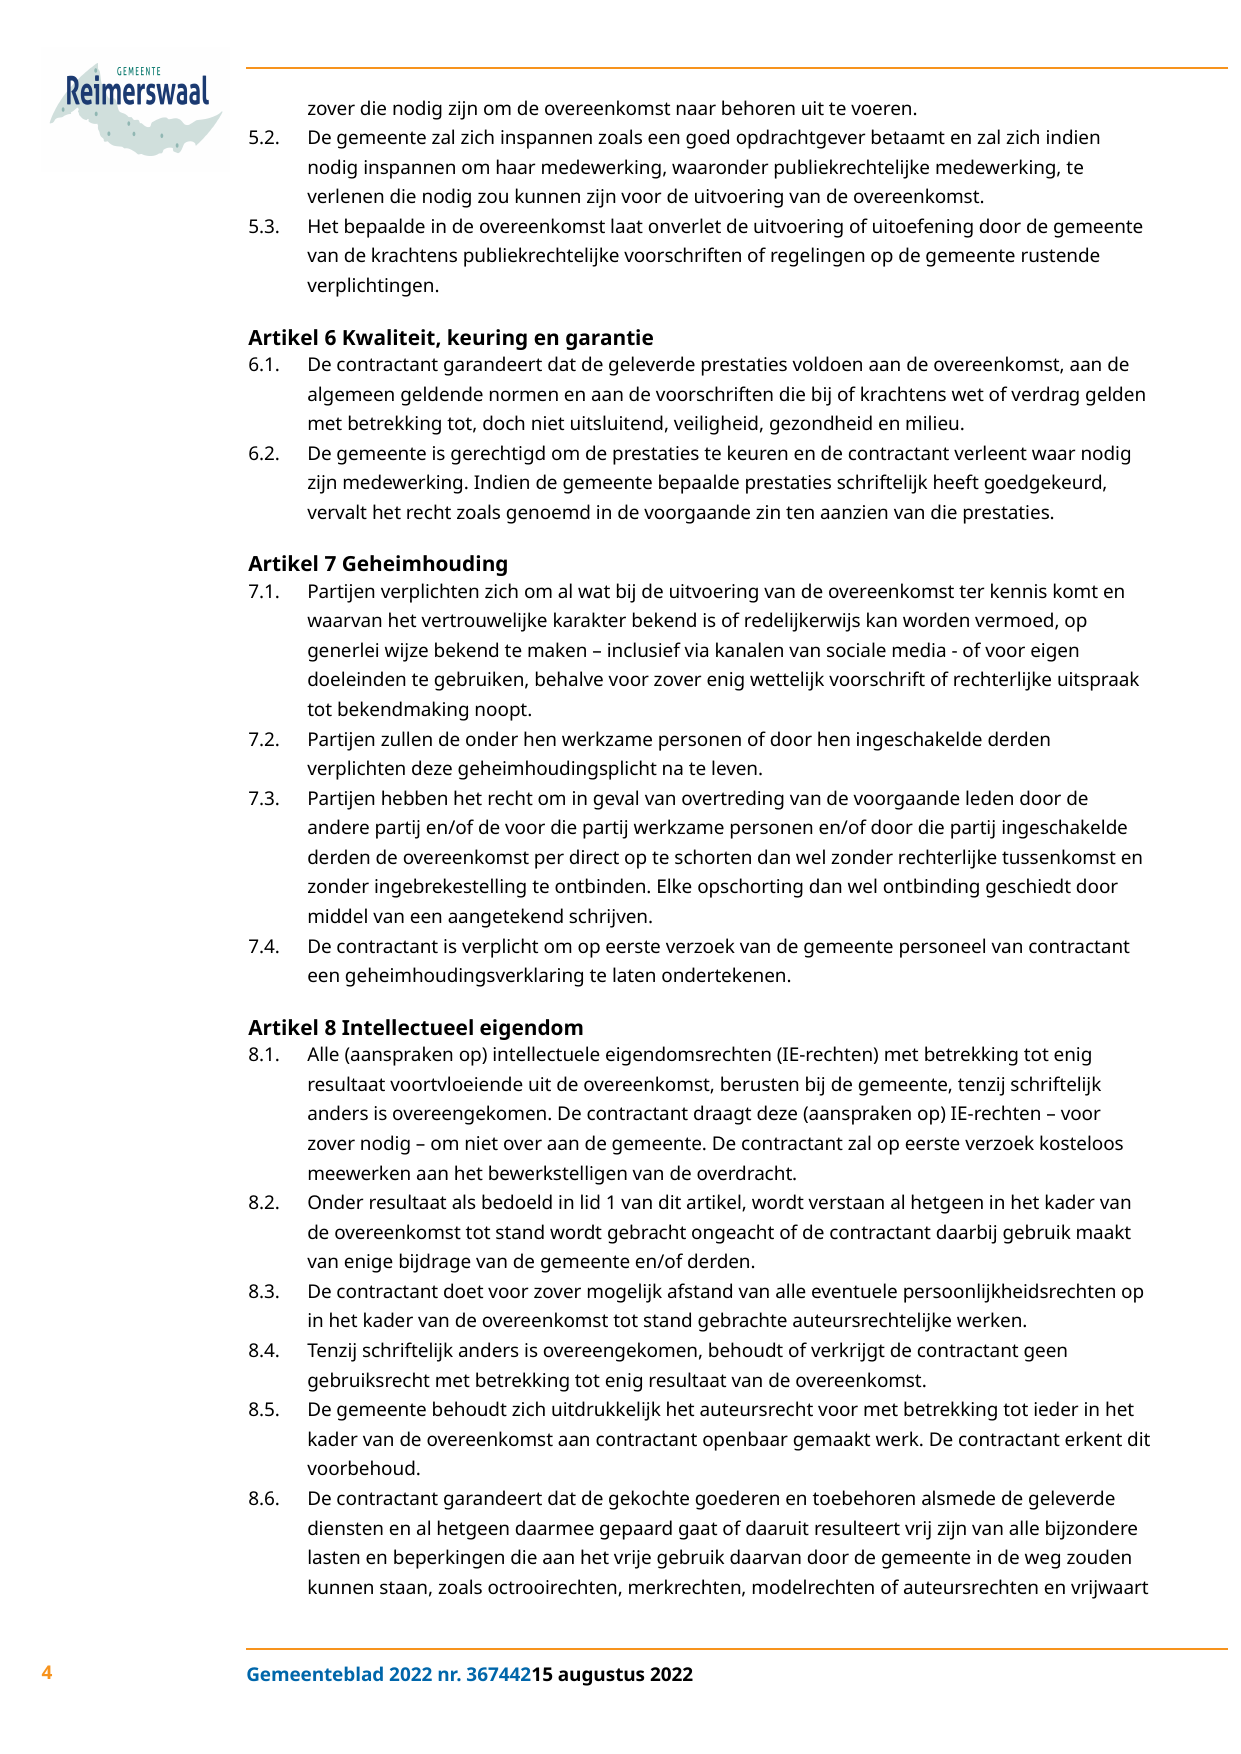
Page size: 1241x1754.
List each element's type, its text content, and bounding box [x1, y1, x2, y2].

list zover die nodig zijn om de overeenkomst naar behoren uit te voeren. [248, 95, 1152, 121]
list Onder resultaat als bedoeld in lid 1 van dit artikel, wordt verstaan al hetgeen in het kader van de overeenkomst tot stand wordt gebracht ongeacht of de contractant daarbij gebruik maakt van enige bijdrage van de gemeente en/of derden. [248, 1189, 1152, 1274]
list Partijen verplichten zich om al wat bij de uitvoering van de overeenkomst ter kennis komt en waarvan het vertrouwelijke karakter bekend is of redelijkerwijs kan worden vermoed, op generlei wijze bekend te maken – inclusief via kanalen van sociale media - of voor eigen doeleinden te gebruiken, behalve voor zover enig wettelijk voorschrift of rechterlijke uitspraak tot bekendmaking noopt. [248, 578, 1152, 722]
list De contractant doet voor zover mogelijk afstand van alle eventuele persoonlijkheidsrechten op in het kader van de overeenkomst tot stand gebrachte auteursrechtelijke werken. [248, 1278, 1152, 1333]
list Het bepaalde in de overeenkomst laat onverlet de uitvoering of uitoefening door de gemeente van de krachtens publiekrechtelijke voorschriften of regelingen op de gemeente rustende verplichtingen. [248, 213, 1152, 298]
list De contractant garandeert dat de gekochte goederen en toebehoren alsmede de geleverde diensten en al hetgeen daarmee gepaard gaat of daaruit resulteert vrij zijn van alle bijzondere lasten en beperkingen die aan het vrije gebruik daarvan door de gemeente in de weg zouden kunnen staan, zoals octrooirechten, merkrechten, modelrechten of auteursrechten en vrijwaart [248, 1485, 1152, 1599]
text Artikel 6 Kwaliteit, keuring en garantie [248, 323, 1152, 351]
list De gemeente behoudt zich uitdrukkelijk het auteursrecht voor met betrekking tot ieder in het kader van de overeenkomst aan contractant openbaar gemaakt werk. De contractant erkent dit voorbehoud. [248, 1396, 1152, 1481]
list Alle (aanspraken op) intellectuele eigendomsrechten (IE-rechten) met betrekking tot enig resultaat voortvloeiende uit de overeenkomst, berusten bij de gemeente, tenzij schriftelijk anders is overeengekomen. De contractant draagt deze (aanspraken op) IE-rechten – voor zover nodig – om niet over aan de gemeente. De contractant zal op eerste verzoek kosteloos meewerken aan het bewerkstelligen van de overdracht. [248, 1041, 1152, 1185]
picture [41, 47, 231, 172]
text Artikel 7 Geheimhouding [248, 549, 1152, 578]
list De gemeente zal zich inspannen zoals een goed opdrachtgever betaamt en zal zich indien nodig inspannen om haar medewerking, waaronder publiekrechtelijke medewerking, te verlenen die nodig zou kunnen zijn voor de uitvoering van de overeenkomst. [248, 124, 1152, 209]
list Partijen zullen de onder hen werkzame personen of door hen ingeschakelde derden verplichten deze geheimhoudingsplicht na te leven. [248, 726, 1152, 781]
list De contractant is verplicht om op eerste verzoek van de gemeente personeel van contractant een geheimhoudingsverklaring te laten ondertekenen. [248, 933, 1152, 988]
text Artikel 8 Intellectueel eigendom [248, 1013, 1152, 1041]
list Tenzij schriftelijk anders is overeengekomen, behoudt of verkrijgt de contractant geen gebruiksrecht met betrekking tot enig resultaat van de overeenkomst. [248, 1337, 1152, 1392]
list De contractant garandeert dat de geleverde prestaties voldoen aan de overeenkomst, aan de algemeen geldende normen en aan de voorschriften die bij of krachtens wet of verdrag gelden met betrekking tot, doch niet uitsluitend, veiligheid, gezondheid en milieu. [248, 351, 1152, 436]
list Partijen hebben het recht om in geval van overtreding van de voorgaande leden door de andere partij en/of de voor die partij werkzame personen en/of door die partij ingeschakelde derden de overeenkomst per direct op te schorten dan wel zonder rechterlijke tussenkomst en zonder ingebrekestelling te ontbinden. Elke opschorting dan wel ontbinding geschiedt door middel van een aangetekend schrijven. [248, 785, 1152, 929]
list De gemeente is gerechtigd om de prestaties te keuren en de contractant verleent waar nodig zijn medewerking. Indien de gemeente bepaalde prestaties schriftelijk heeft goedgekeurd, vervalt het recht zoals genoemd in de voorgaande zin ten aanzien van die prestaties. [248, 440, 1152, 525]
